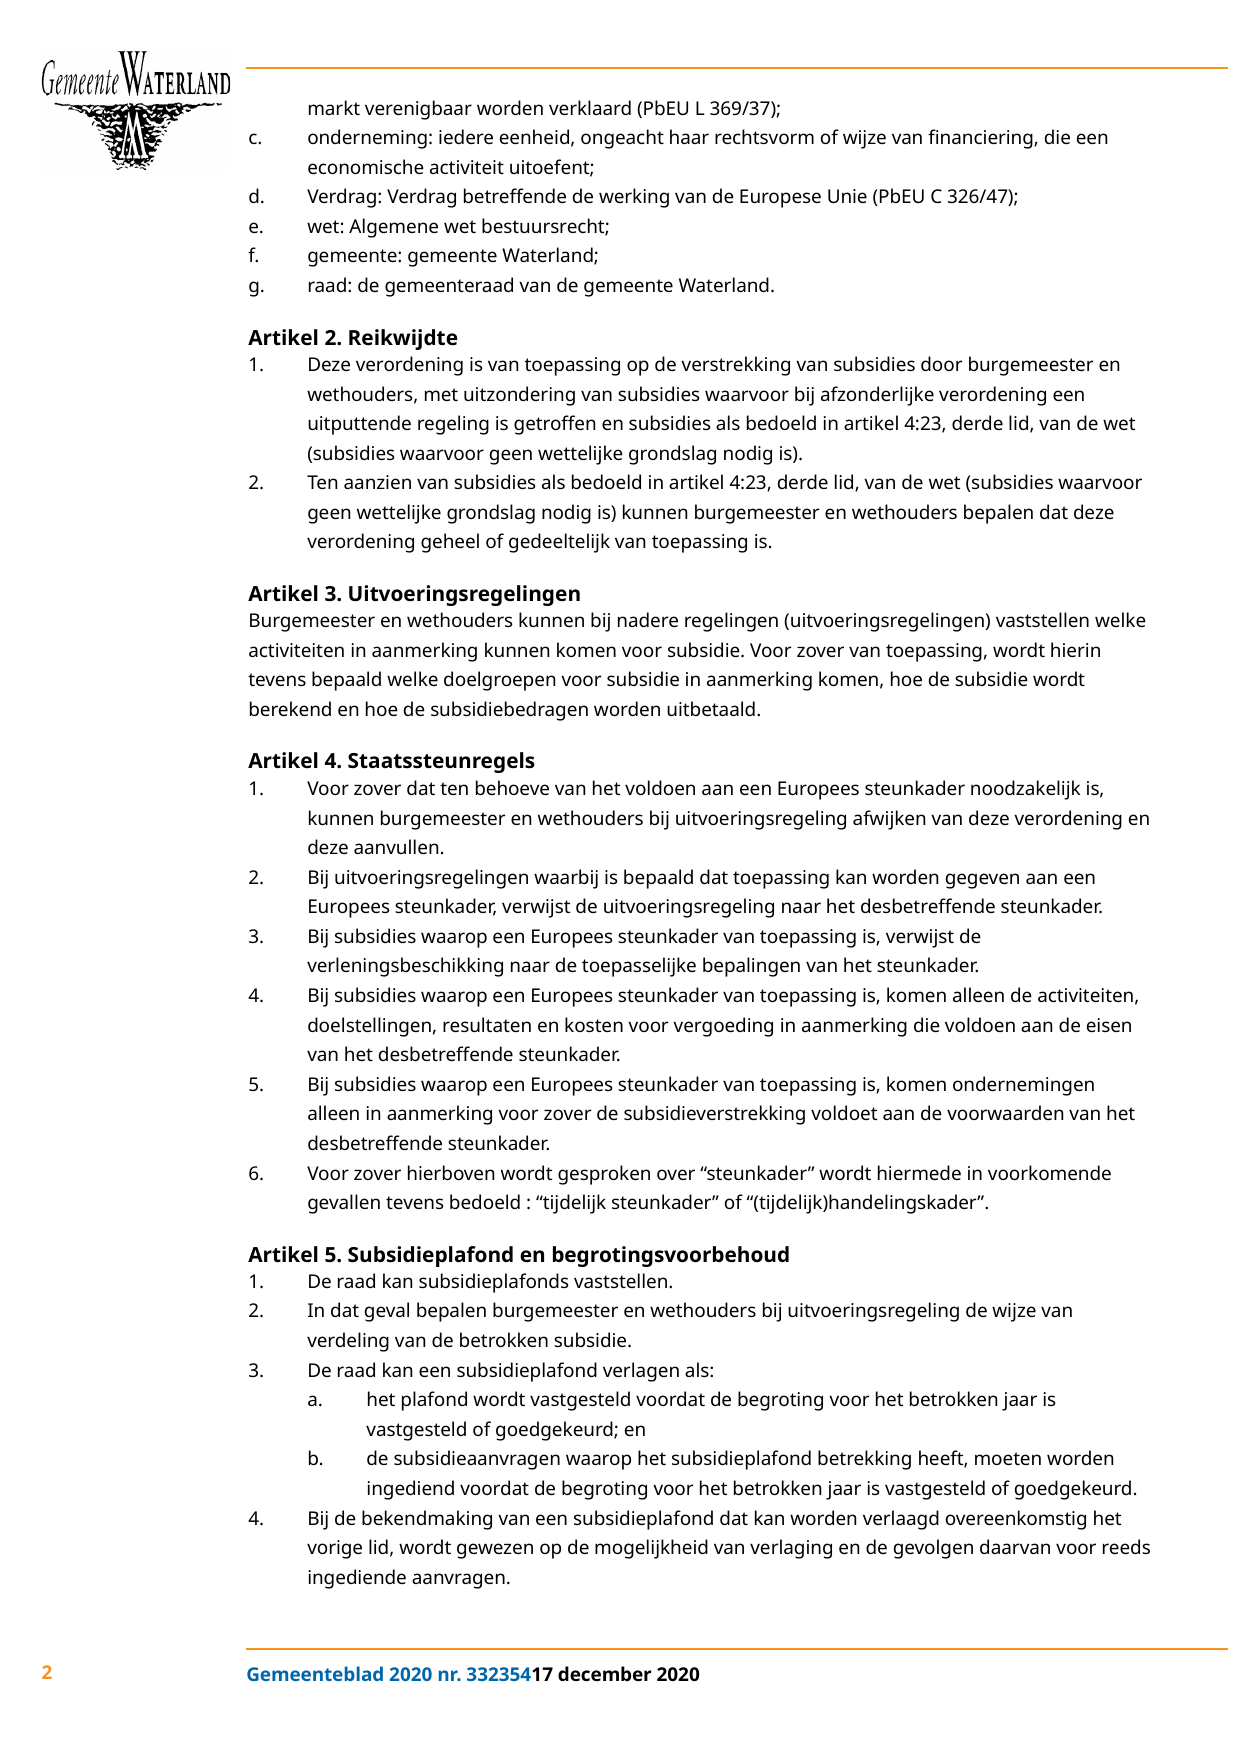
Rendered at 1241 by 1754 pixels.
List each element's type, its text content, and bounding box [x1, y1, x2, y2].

list raad: de gemeenteraad van de gemeente Waterland. [248, 272, 1152, 298]
list Voor zover dat ten behoeve van het voldoen aan een Europees steunkader noodzakelijk is, kunnen burgemeester en wethouders bij uitvoeringsregeling afwijken van deze verordening en deze aanvullen. [248, 775, 1152, 860]
list Bij uitvoeringsregelingen waarbij is bepaald dat toepassing kan worden gegeven aan een Europees steunkader, verwijst de uitvoeringsregeling naar het desbetreffende steunkader. [248, 864, 1152, 919]
list In dat geval bepalen burgemeester en wethouders bij uitvoeringsregeling de wijze van verdeling van de betrokken subsidie. [248, 1298, 1152, 1353]
list het plafond wordt vastgesteld voordat de begroting voor het betrokken jaar is vastgesteld of goedgekeurd; en [307, 1386, 1152, 1442]
picture [41, 47, 231, 172]
list Bij subsidies waarop een Europees steunkader van toepassing is, komen alleen de activiteiten, doelstellingen, resultaten en kosten voor vergoeding in aanmerking die voldoen aan de eisen van het desbetreffende steunkader. [248, 982, 1152, 1067]
list Voor zover hierboven wordt gesproken over “steunkader” wordt hiermede in voorkomende gevallen tevens bedoeld : “tijdelijk steunkader” of “(tijdelijk)handelingskader”. [248, 1160, 1152, 1215]
list Bij de bekendmaking van een subsidieplafond dat kan worden verlaagd overeenkomstig het vorige lid, wordt gewezen op de mogelijkheid van verlaging en de gevolgen daarvan voor reeds ingediende aanvragen. [248, 1505, 1152, 1590]
text Artikel 2. Reikwijdte [248, 323, 1152, 351]
text Burgemeester en wethouders kunnen bij nadere regelingen (uitvoeringsregelingen) vaststellen welke activiteiten in aanmerking kunnen komen voor subsidie. Voor zover van toepassing, wordt hierin tevens bepaald welke doelgroepen voor subsidie in aanmerking komen, hoe de subsidie wordt berekend en hoe de subsidiebedragen worden uitbetaald. [248, 607, 1152, 722]
list Ten aanzien van subsidies als bedoeld in artikel 4:23, derde lid, van de wet (subsidies waarvoor geen wettelijke grondslag nodig is) kunnen burgemeester en wethouders bepalen dat deze verordening geheel of gedeeltelijk van toepassing is. [248, 469, 1152, 554]
list De raad kan een subsidieplafond verlagen als: [248, 1357, 1152, 1383]
text Artikel 3. Uitvoeringsregelingen [248, 579, 1152, 607]
list markt verenigbaar worden verklaard (PbEU L 369/37); [248, 95, 1152, 121]
list gemeente: gemeente Waterland; [248, 243, 1152, 268]
text Artikel 5. Subsidieplafond en begrotingsvoorbehoud [248, 1240, 1152, 1268]
list wet: Algemene wet bestuursrecht; [248, 213, 1152, 239]
text Artikel 4. Staatssteunregels [248, 747, 1152, 775]
list De raad kan subsidieplafonds vaststellen. [248, 1268, 1152, 1294]
list Verdrag: Verdrag betreffende de werking van de Europese Unie (PbEU C 326/47); [248, 183, 1152, 209]
list Deze verordening is van toepassing op de verstrekking van subsidies door burgemeester en wethouders, met uitzondering van subsidies waarvoor bij afzonderlijke verordening een uitputtende regeling is getroffen en subsidies als bedoeld in artikel 4:23, derde lid, van de wet (subsidies waarvoor geen wettelijke grondslag nodig is). [248, 351, 1152, 466]
list Bij subsidies waarop een Europees steunkader van toepassing is, komen ondernemingen alleen in aanmerking voor zover de subsidieverstrekking voldoet aan de voorwaarden van het desbetreffende steunkader. [248, 1071, 1152, 1156]
list Bij subsidies waarop een Europees steunkader van toepassing is, verwijst de verleningsbeschikking naar de toepasselijke bepalingen van het steunkader. [248, 923, 1152, 978]
list de subsidieaanvragen waarop het subsidieplafond betrekking heeft, moeten worden ingediend voordat de begroting voor het betrokken jaar is vastgesteld of goedgekeurd. [307, 1446, 1152, 1501]
list onderneming: iedere eenheid, ongeacht haar rechtsvorm of wijze van financiering, die een economische activiteit uitoefent; [248, 124, 1152, 180]
